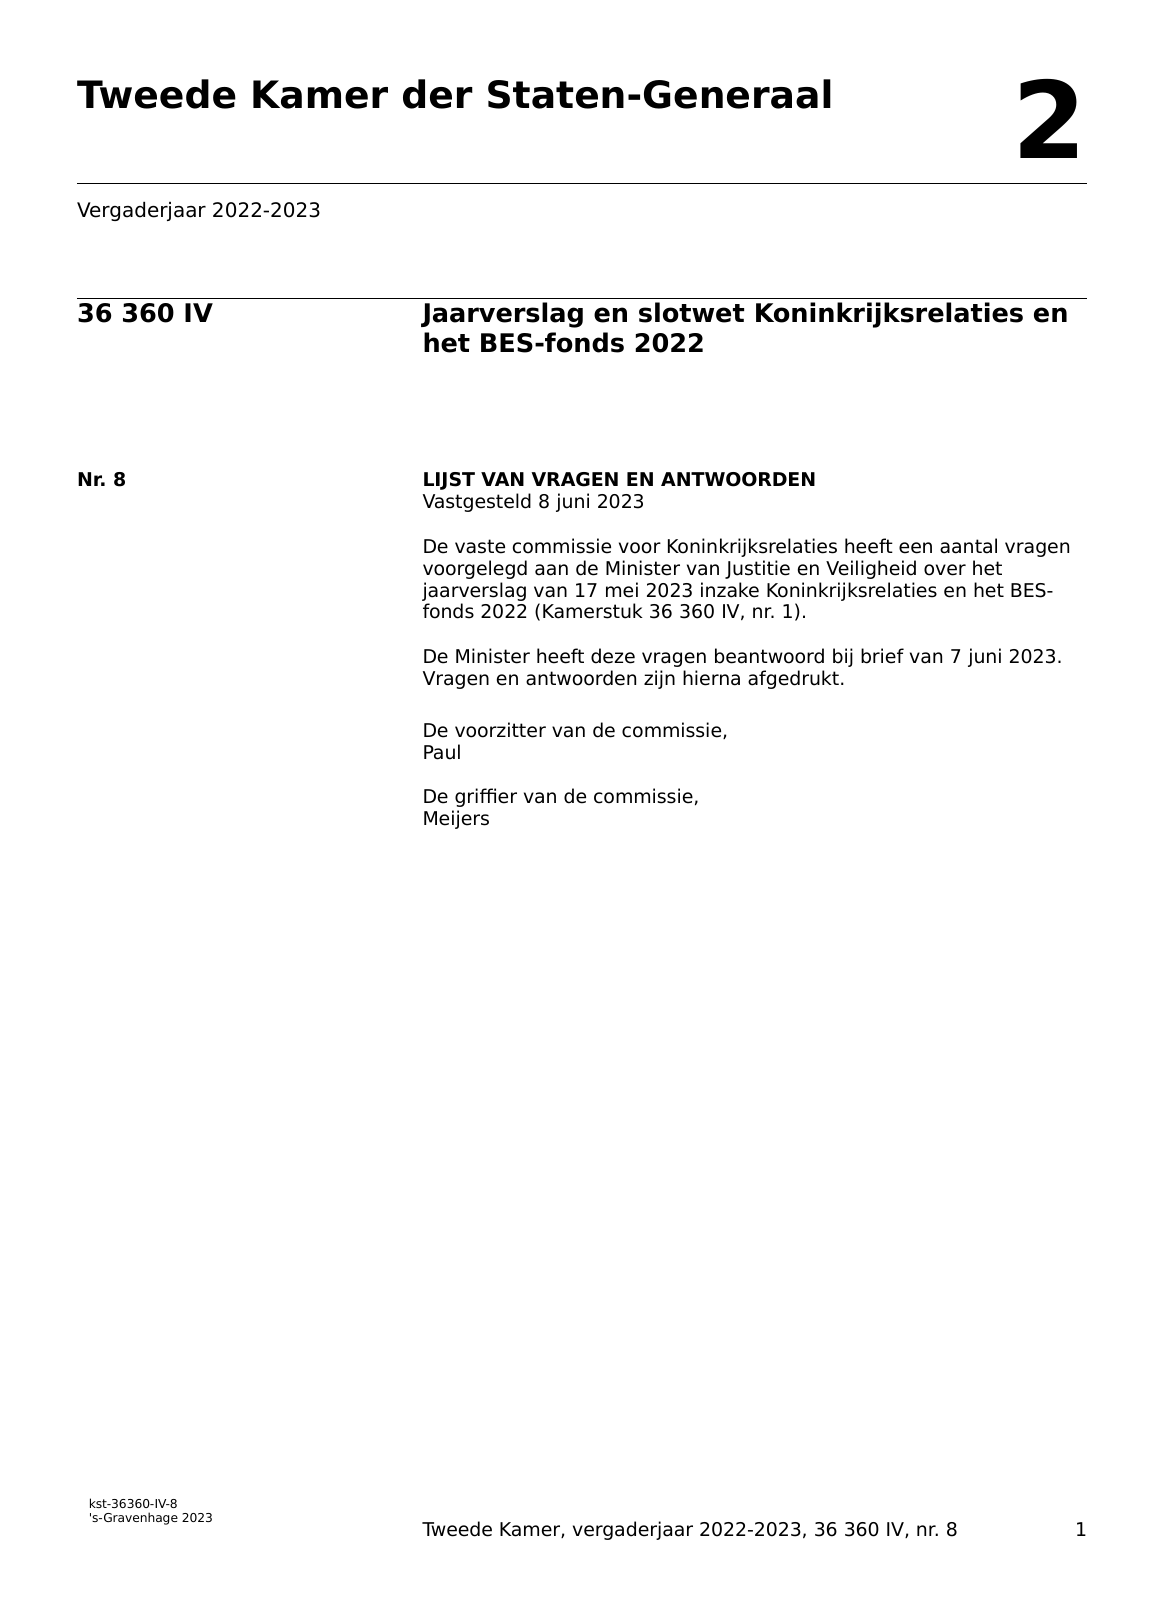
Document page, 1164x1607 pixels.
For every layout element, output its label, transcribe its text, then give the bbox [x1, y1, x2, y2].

text 's-Gravenhage 2023 [88, 1511, 323, 1525]
subtitle 36 360 IV Jaarverslag en slotwet Koninkrijksrelaties en het BES-fonds 2022 [77, 299, 1087, 358]
text De griffier van de commissie, Meijers [422, 786, 1087, 830]
subtitle Nr. 8 LIJST VAN VRAGEN EN ANTWOORDEN [77, 469, 1087, 491]
text De vaste commissie voor Koninkrijksrelaties heeft een aantal vragen voorgelegd aan de Minister van Justitie en Veiligheid over het jaarverslag van 17 mei 2023 inzake Koninkrijksrelaties en het BES-fonds 2022 (Kamerstuk 36 360 IV, nr. 1). [422, 536, 1087, 623]
table_header Tweede Kamer der Staten-Generaal [77, 59, 886, 183]
table_cell Vergaderjaar 2022-2023 [77, 184, 1087, 298]
text De voorzitter van de commissie, Paul [422, 719, 1087, 763]
text kst-36360-IV-8 [88, 1497, 323, 1511]
text Vastgesteld 8 juni 2023 [422, 491, 1087, 513]
text De Minister heeft deze vragen beantwoord bij brief van 7 juni 2023. Vragen en antwoorden zijn hierna afgedrukt. [422, 646, 1087, 689]
table_header 2 [886, 59, 1087, 183]
